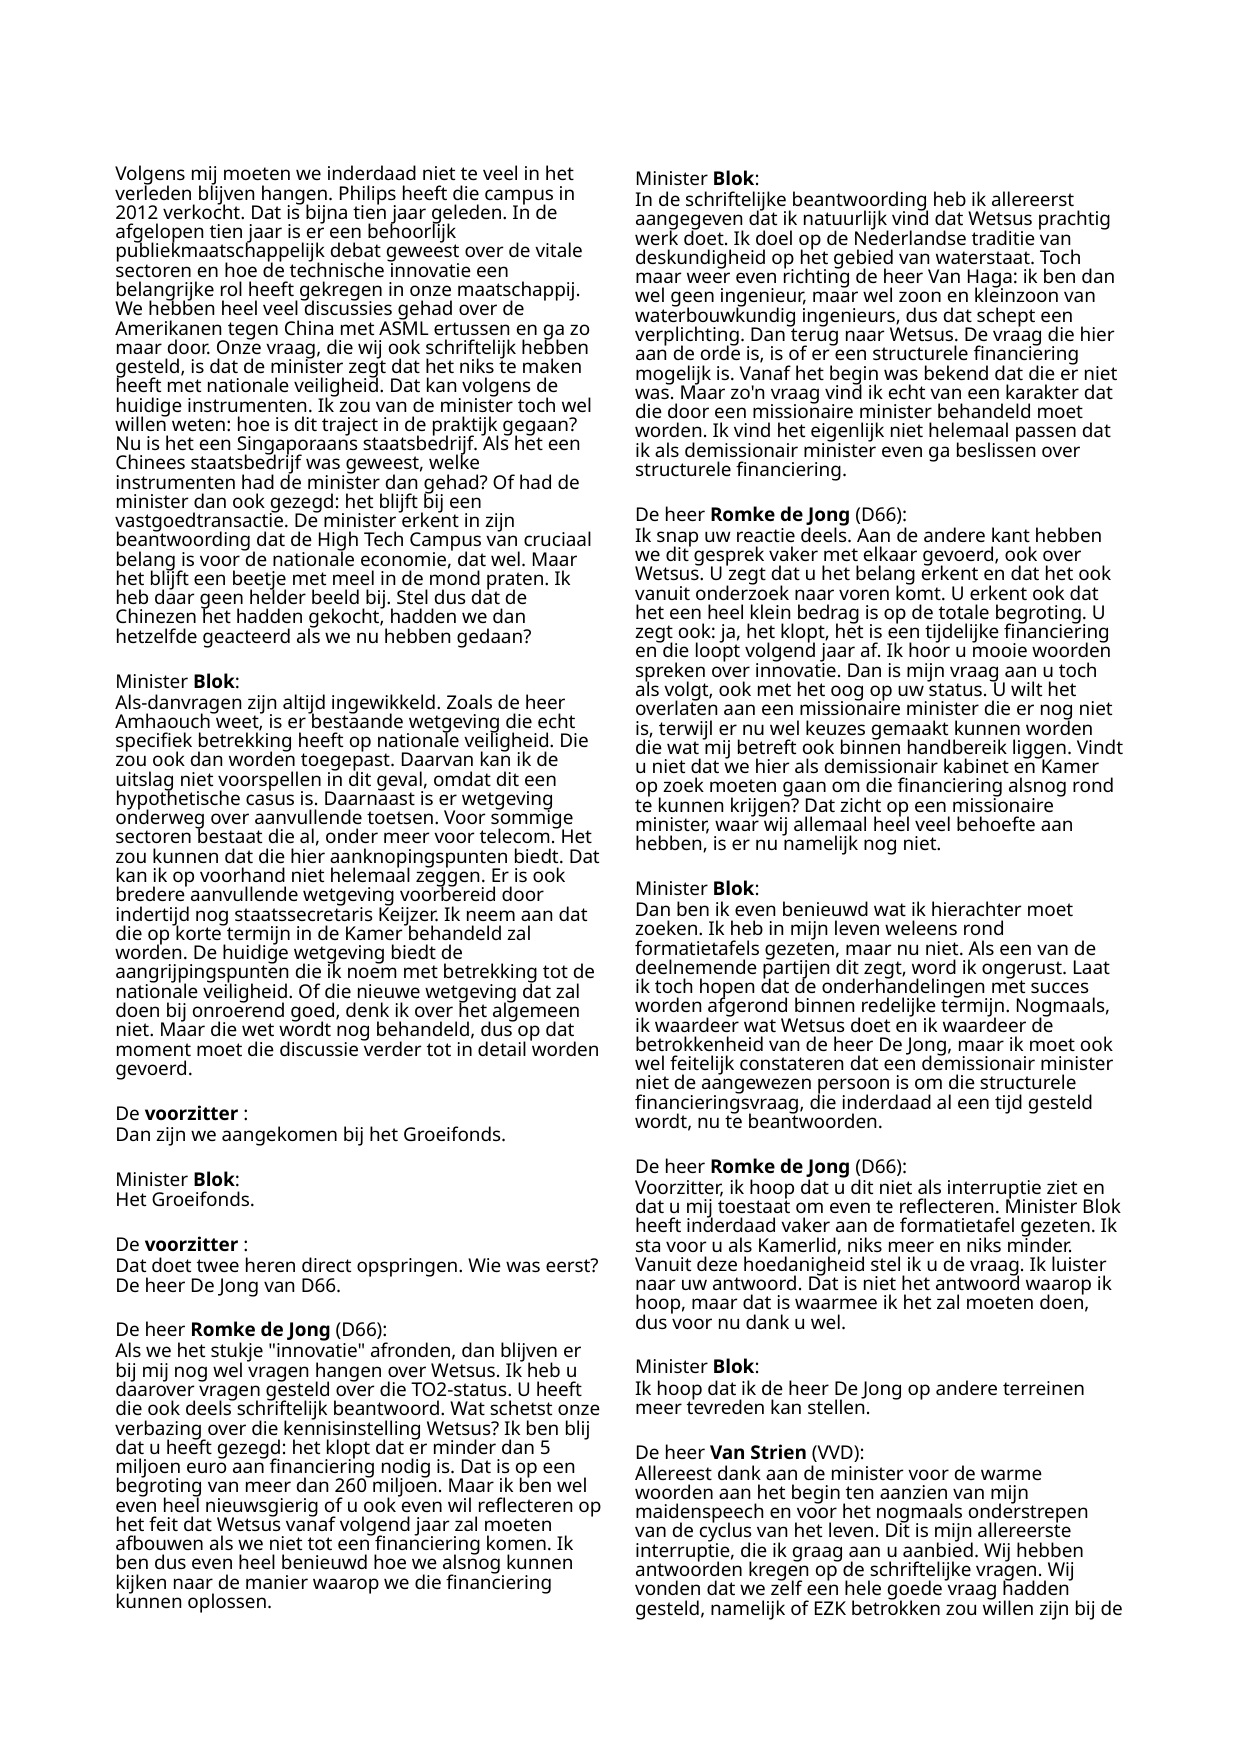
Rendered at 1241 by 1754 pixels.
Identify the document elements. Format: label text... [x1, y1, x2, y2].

text Het Groeifonds. [115, 1191, 605, 1211]
text De heer Romke de Jong (D66): [115, 1317, 605, 1342]
text In de schriftelijke beantwoording heb ik allereerst aangegeven dat ik natuurlijk vind dat Wetsus prachtig werk doet. Ik doel op de Nederlandse traditie van deskundigheid op het gebied van waterstaat. Toch maar weer even richting de heer Van Haga: ik ben dan wel geen ingenieur, maar wel zoon en kleinzoon van waterbouwkundig ingenieurs, dus dat schept een verplichting. Dan terug naar Wetsus. De vraag die hier aan de orde is, is of er een structurele financiering mogelijk is. Vanaf het begin was bekend dat die er niet was. Maar zo'n vraag vind ik echt van een karakter dat die door een missionaire minister behandeld moet worden. Ik vind het eigenlijk niet helemaal passen dat ik als demissionair minister even ga beslissen over structurele financiering. [635, 191, 1125, 480]
text Minister Blok: [635, 1354, 1125, 1379]
text Dat doet twee heren direct opspringen. Wie was eerst? De heer De Jong van D66. [115, 1257, 605, 1296]
text Als we het stukje "innovatie" afronden, dan blijven er bij mij nog wel vragen hangen over Wetsus. Ik heb u daarover vragen gesteld over die TO2-status. U heeft die ook deels schriftelijk beantwoord. Wat schetst onze verbazing over die kennisinstelling Wetsus? Ik ben blij dat u heeft gezegd: het klopt dat er minder dan 5 miljoen euro aan financiering nodig is. Dat is op een begroting van meer dan 260 miljoen. Maar ik ben wel even heel nieuwsgierig of u ook even wil reflecteren op het feit dat Wetsus vanaf volgend jaar zal moeten afbouwen als we niet tot een financiering komen. Ik ben dus even heel benieuwd hoe we alsnog kunnen kijken naar de manier waarop we die financiering kunnen oplossen. [115, 1342, 605, 1612]
text Dan zijn we aangekomen bij het Groeifonds. [115, 1126, 605, 1145]
text Als-danvragen zijn altijd ingewikkeld. Zoals de heer Amhaouch weet, is er bestaande wetgeving die echt specifiek betrekking heeft op nationale veiligheid. Die zou ook dan worden toegepast. Daarvan kan ik de uitslag niet voorspellen in dit geval, omdat dit een hypothetische casus is. Daarnaast is er wetgeving onderweg over aanvullende toetsen. Voor sommige sectoren bestaat die al, onder meer voor telecom. Het zou kunnen dat die hier aanknopingspunten biedt. Dat kan ik op voorhand niet helemaal zeggen. Er is ook bredere aanvullende wetgeving voorbereid door indertijd nog staatssecretaris Keijzer. Ik neem aan dat die op korte termijn in de Kamer behandeld zal worden. De huidige wetgeving biedt de aangrijpingspunten die ik noem met betrekking tot de nationale veiligheid. Of die nieuwe wetgeving dat zal doen bij onroerend goed, denk ik over het algemeen niet. Maar die wet wordt nog behandeld, dus op dat moment moet die discussie verder tot in detail worden gevoerd. [115, 694, 605, 1079]
text Minister Blok: [115, 668, 605, 694]
text Dan ben ik even benieuwd wat ik hierachter moet zoeken. Ik heb in mijn leven weleens rond formatietafels gezeten, maar nu niet. Als een van de deelnemende partijen dit zegt, word ik ongerust. Laat ik toch hopen dat de onderhandelingen met succes worden afgerond binnen redelijke termijn. Nogmaals, ik waardeer wat Wetsus doet en ik waardeer de betrokkenheid van de heer De Jong, maar ik moet ook wel feitelijk constateren dat een demissionair minister niet de aangewezen persoon is om die structurele financieringsvraag, die inderdaad al een tijd gesteld wordt, nu te beantwoorden. [635, 901, 1125, 1132]
text De voorzitter : [115, 1232, 605, 1257]
text De voorzitter : [115, 1100, 605, 1126]
text Volgens mij moeten we inderdaad niet te veel in het verleden blijven hangen. Philips heeft die campus in 2012 verkocht. Dat is bijna tien jaar geleden. In de afgelopen tien jaar is er een behoorlijk publiekmaatschappelijk debat geweest over de vitale sectoren en hoe de technische innovatie een belangrijke rol heeft gekregen in onze maatschappij. We hebben heel veel discussies gehad over de Amerikanen tegen China met ASML ertussen en ga zo maar door. Onze vraag, die wij ook schriftelijk hebben gesteld, is dat de minister zegt dat het niks te maken heeft met nationale veiligheid. Dat kan volgens de huidige instrumenten. Ik zou van de minister toch wel willen weten: hoe is dit traject in de praktijk gegaan? Nu is het een Singaporaans staatsbedrijf. Als het een Chinees staatsbedrijf was geweest, welke instrumenten had de minister dan gehad? Of had de minister dan ook gezegd: het blijft bij een vastgoedtransactie. De minister erkent in zijn beantwoording dat de High Tech Campus van cruciaal belang is voor de nationale economie, dat wel. Maar het blijft een beetje met meel in de mond praten. Ik heb daar geen helder beeld bij. Stel dus dat de Chinezen het hadden gekocht, hadden we dan hetzelfde geacteerd als we nu hebben gedaan? [115, 165, 605, 647]
text Allereest dank aan de minister voor de warme woorden aan het begin ten aanzien van mijn maidenspeech en voor het nogmaals onderstrepen van de cyclus van het leven. Dit is mijn allereerste interruptie, die ik graag aan u aanbied. Wij hebben antwoorden kregen op de schriftelijke vragen. Wij vonden dat we zelf een hele goede vraag hadden gesteld, namelijk of EZK betrokken zou willen zijn bij de [635, 1464, 1125, 1619]
text Ik snap uw reactie deels. Aan de andere kant hebben we dit gesprek vaker met elkaar gevoerd, ook over Wetsus. U zegt dat u het belang erkent en dat het ook vanuit onderzoek naar voren komt. U erkent ook dat het een heel klein bedrag is op de totale begroting. U zegt ook: ja, het klopt, het is een tijdelijke financiering en die loopt volgend jaar af. Ik hoor u mooie woorden spreken over innovatie. Dan is mijn vraag aan u toch als volgt, ook met het oog op uw status. U wilt het overlaten aan een missionaire minister die er nog niet is, terwijl er nu wel keuzes gemaakt kunnen worden die wat mij betreft ook binnen handbereik liggen. Vindt u niet dat we hier als demissionair kabinet en Kamer op zoek moeten gaan om die financiering alsnog rond te kunnen krijgen? Dat zicht op een missionaire minister, waar wij allemaal heel veel behoefte aan hebben, is er nu namelijk nog niet. [635, 527, 1125, 854]
text Minister Blok: [635, 165, 1125, 191]
text Ik hoop dat ik de heer De Jong op andere terreinen meer tevreden kan stellen. [635, 1379, 1125, 1418]
text Minister Blok: [115, 1166, 605, 1191]
text Minister Blok: [635, 875, 1125, 901]
text De heer Van Strien (VVD): [635, 1439, 1125, 1464]
text De heer Romke de Jong (D66): [635, 1153, 1125, 1179]
text De heer Romke de Jong (D66): [635, 501, 1125, 527]
text Voorzitter, ik hoop dat u dit niet als interruptie ziet en dat u mij toestaat om even te reflecteren. Minister Blok heeft inderdaad vaker aan de formatietafel gezeten. Ik sta voor u als Kamerlid, niks meer en niks minder. Vanuit deze hoedanigheid stel ik u de vraag. Ik luister naar uw antwoord. Dat is niet het antwoord waarop ik hoop, maar dat is waarmee ik het zal moeten doen, dus voor nu dank u wel. [635, 1179, 1125, 1333]
